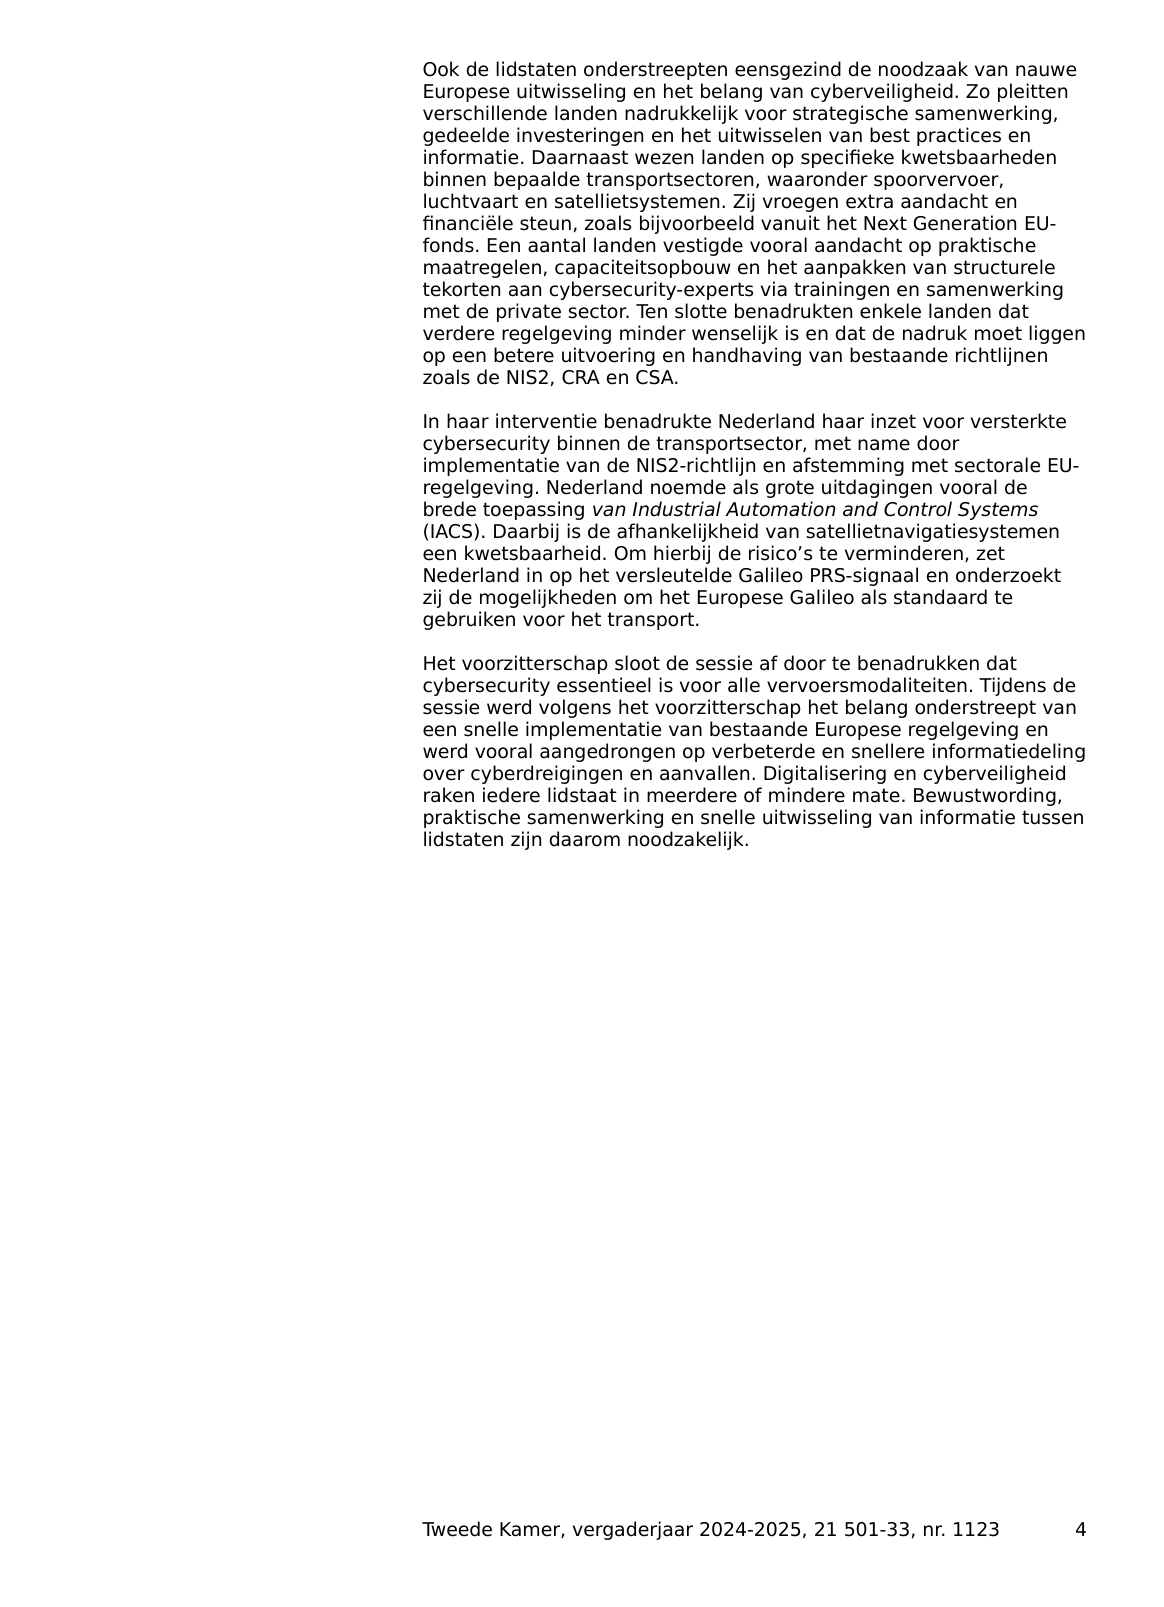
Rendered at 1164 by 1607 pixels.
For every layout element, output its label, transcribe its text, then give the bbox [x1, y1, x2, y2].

text Ook de lidstaten onderstreepten eensgezind de noodzaak van nauwe Europese uitwisseling en het belang van cyberveiligheid. Zo pleitten verschillende landen nadrukkelijk voor strategische samenwerking, gedeelde investeringen en het uitwisselen van best practices en informatie. Daarnaast wezen landen op specifieke kwetsbaarheden binnen bepaalde transportsectoren, waaronder spoorvervoer, luchtvaart en satellietsystemen. Zij vroegen extra aandacht en financiële steun, zoals bijvoorbeeld vanuit het Next Generation EU-fonds. Een aantal landen vestigde vooral aandacht op praktische maatregelen, capaciteitsopbouw en het aanpakken van structurele tekorten aan cybersecurity-experts via trainingen en samenwerking met de private sector. Ten slotte benadrukten enkele landen dat verdere regelgeving minder wenselijk is en dat de nadruk moet liggen op een betere uitvoering en handhaving van bestaande richtlijnen zoals de NIS2, CRA en CSA. [422, 59, 1087, 389]
text Het voorzitterschap sloot de sessie af door te benadrukken dat cybersecurity essentieel is voor alle vervoersmodaliteiten. Tijdens de sessie werd volgens het voorzitterschap het belang onderstreept van een snelle implementatie van bestaande Europese regelgeving en werd vooral aangedrongen op verbeterde en snellere informatiedeling over cyberdreigingen en aanvallen. Digitalisering en cyberveiligheid raken iedere lidstaat in meerdere of mindere mate. Bewustwording, praktische samenwerking en snelle uitwisseling van informatie tussen lidstaten zijn daarom noodzakelijk. [422, 653, 1087, 851]
text In haar interventie benadrukte Nederland haar inzet voor versterkte cybersecurity binnen de transportsector, met name door implementatie van de NIS2-richtlijn en afstemming met sectorale EU-regelgeving. Nederland noemde als grote uitdagingen vooral de brede toepassing van Industrial Automation and Control Systems (IACS). Daarbij is de afhankelijkheid van satellietnavigatiesystemen een kwetsbaarheid. Om hierbij de risico’s te verminderen, zet Nederland in op het versleutelde Galileo PRS-signaal en onderzoekt zij de mogelijkheden om het Europese Galileo als standaard te gebruiken voor het transport. [422, 411, 1087, 631]
